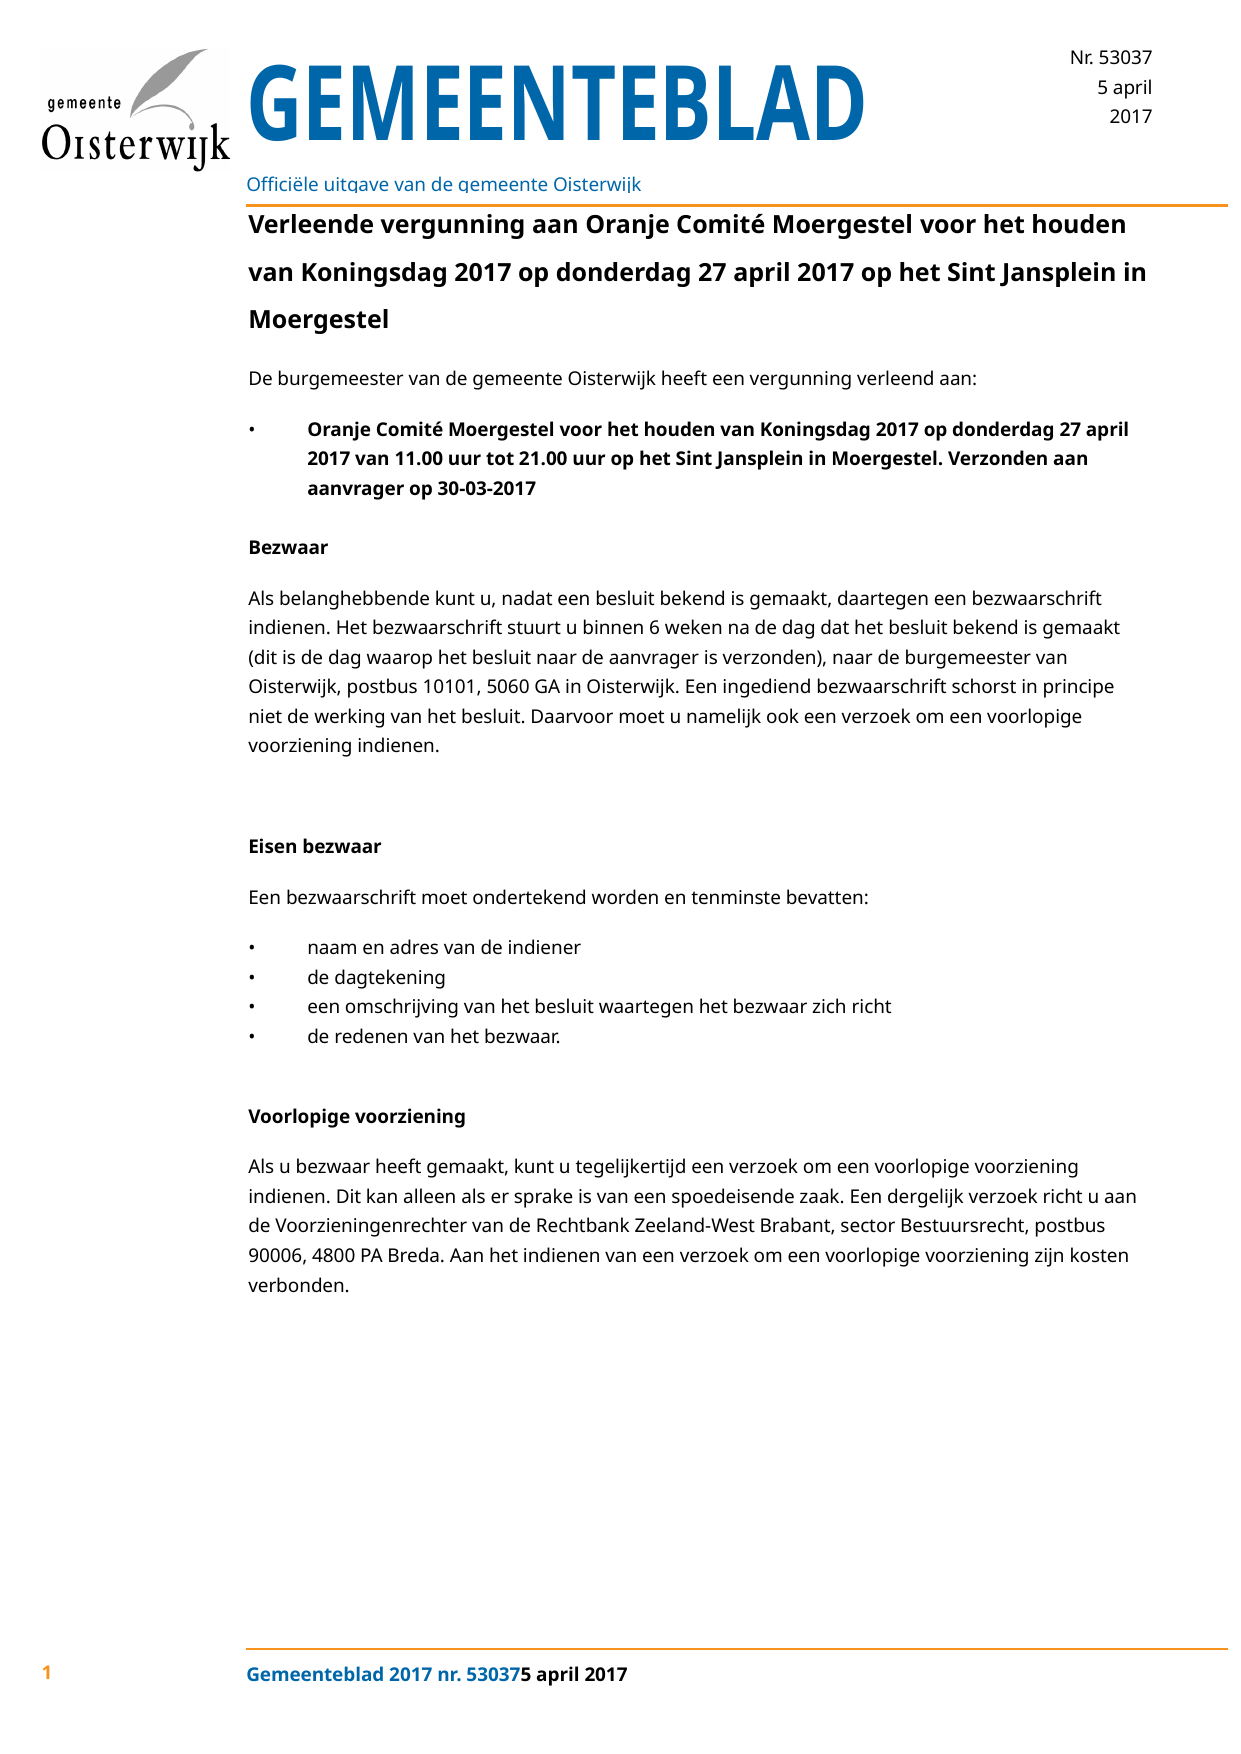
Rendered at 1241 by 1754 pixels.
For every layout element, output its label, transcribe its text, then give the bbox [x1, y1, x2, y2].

picture [41, 47, 231, 172]
text Voorlopige voorziening [248, 1103, 1152, 1129]
text Bezwaar [248, 534, 1152, 560]
list een omschrijving van het besluit waartegen het bezwaar zich richt [248, 993, 1152, 1019]
text Een bezwaarschrift moet ondertekend worden en tenminste bevatten: [248, 884, 1152, 909]
text De burgemeester van de gemeente Oisterwijk heeft een vergunning verleend aan: [248, 366, 1152, 391]
list de redenen van het bezwaar. [248, 1023, 1152, 1049]
list de dagtekening [248, 964, 1152, 989]
list naam en adres van de indiener [248, 934, 1152, 960]
list Oranje Comité Moergestel voor het houden van Koningsdag 2017 op donderdag 27 april 2017 van 11.00 uur tot 21.00 uur op het Sint Jansplein in Moergestel. Verzonden aan aanvrager op 30-03-2017 [248, 416, 1152, 501]
text Als belanghebbende kunt u, nadat een besluit bekend is gemaakt, daartegen een bezwaarschrift indienen. Het bezwaarschrift stuurt u binnen 6 weken na de dag dat het besluit bekend is gemaakt (dit is de dag waarop het besluit naar de aanvrager is verzonden), naar de burgemeester van Oisterwijk, postbus 10101, 5060 GA in Oisterwijk. Een ingediend bezwaarschrift schorst in principe niet de werking van het besluit. Daarvoor moet u namelijk ook een verzoek om een voorlopige voorziening indienen. [248, 585, 1152, 758]
text Eisen bezwaar [248, 833, 1152, 859]
text Verleende vergunning aan Oranje Comité Moergestel voor het houden van Koningsdag 2017 op donderdag 27 april 2017 op het Sint Jansplein in Moergestel [248, 207, 1152, 336]
text Als u bezwaar heeft gemaakt, kunt u tegelijkertijd een verzoek om een voorlopige voorziening indienen. Dit kan alleen als er sprake is van een spoedeisende zaak. Een dergelijk verzoek richt u aan de Voorzieningenrechter van de Rechtbank Zeeland-West Brabant, sector Bestuursrecht, postbus 90006, 4800 PA Breda. Aan het indienen van een verzoek om een voorlopige voorziening zijn kosten verbonden. [248, 1153, 1152, 1297]
